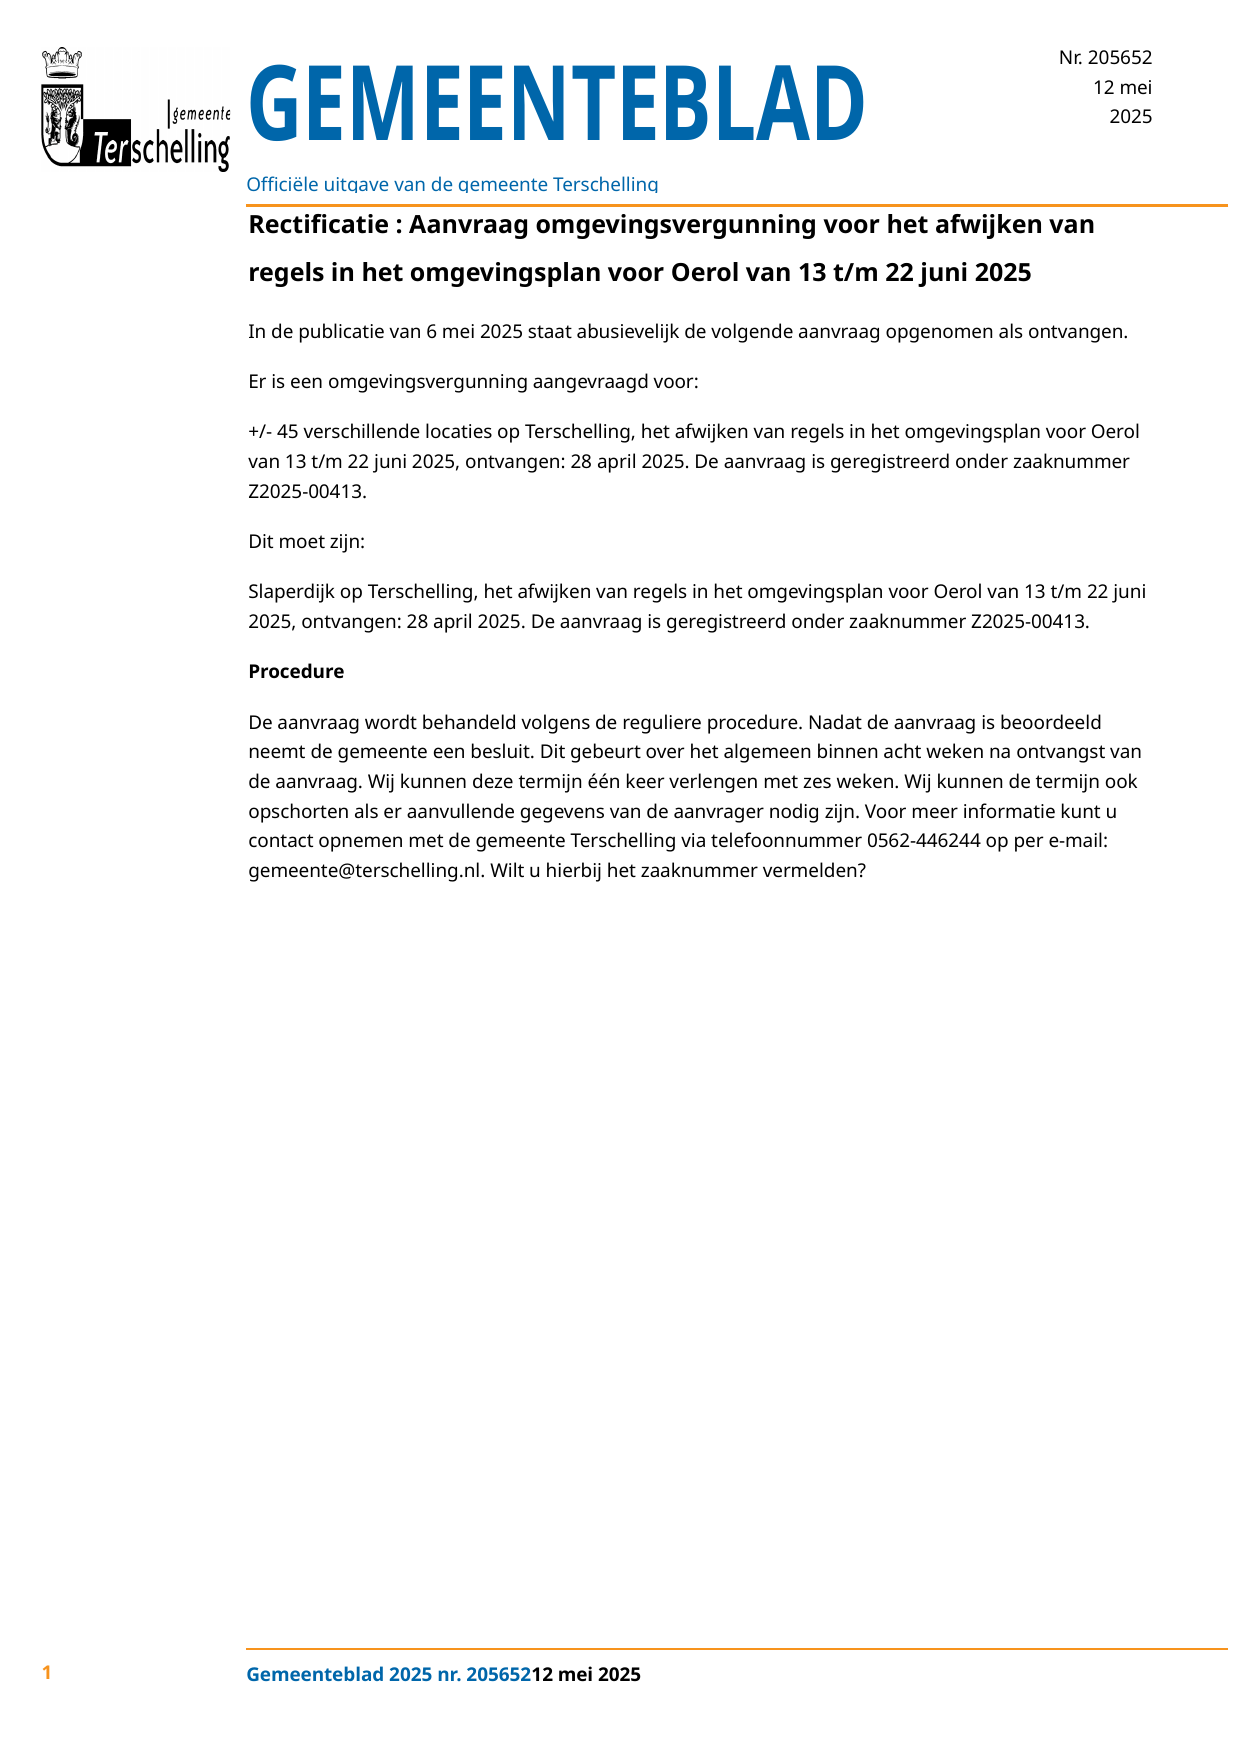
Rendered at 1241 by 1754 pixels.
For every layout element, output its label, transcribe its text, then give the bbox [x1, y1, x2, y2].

text Procedure [248, 659, 1152, 684]
text In de publicatie van 6 mei 2025 staat abusievelijk de volgende aanvraag opgenomen als ontvangen. [248, 318, 1152, 344]
picture [41, 47, 231, 172]
text De aanvraag wordt behandeld volgens de reguliere procedure. Nadat de aanvraag is beoordeeld neemt de gemeente een besluit. Dit gebeurt over het algemeen binnen acht weken na ontvangst van de aanvraag. Wij kunnen deze termijn één keer verlengen met zes weken. Wij kunnen de termijn ook opschorten als er aanvullende gegevens van de aanvrager nodig zijn. Voor meer informatie kunt u contact opnemen met de gemeente Terschelling via telefoonnummer 0562-446244 op per e-mail: gemeente@terschelling.nl. Wilt u hierbij het zaaknummer vermelden? [248, 709, 1152, 883]
text Dit moet zijn: [248, 528, 1152, 554]
text Er is een omgevingsvergunning aangevraagd voor: [248, 368, 1152, 394]
text Rectificatie : Aanvraag omgevingsvergunning voor het afwijken van regels in het omgevingsplan voor Oerol van 13 t/m 22 juni 2025 [248, 207, 1152, 288]
text Slaperdijk op Terschelling, het afwijken van regels in het omgevingsplan voor Oerol van 13 t/m 22 juni 2025, ontvangen: 28 april 2025. De aanvraag is geregistreerd onder zaaknummer Z2025-00413. [248, 579, 1152, 634]
text +/- 45 verschillende locaties op Terschelling, het afwijken van regels in het omgevingsplan voor Oerol van 13 t/m 22 juni 2025, ontvangen: 28 april 2025. De aanvraag is geregistreerd onder zaaknummer Z2025-00413. [248, 419, 1152, 504]
